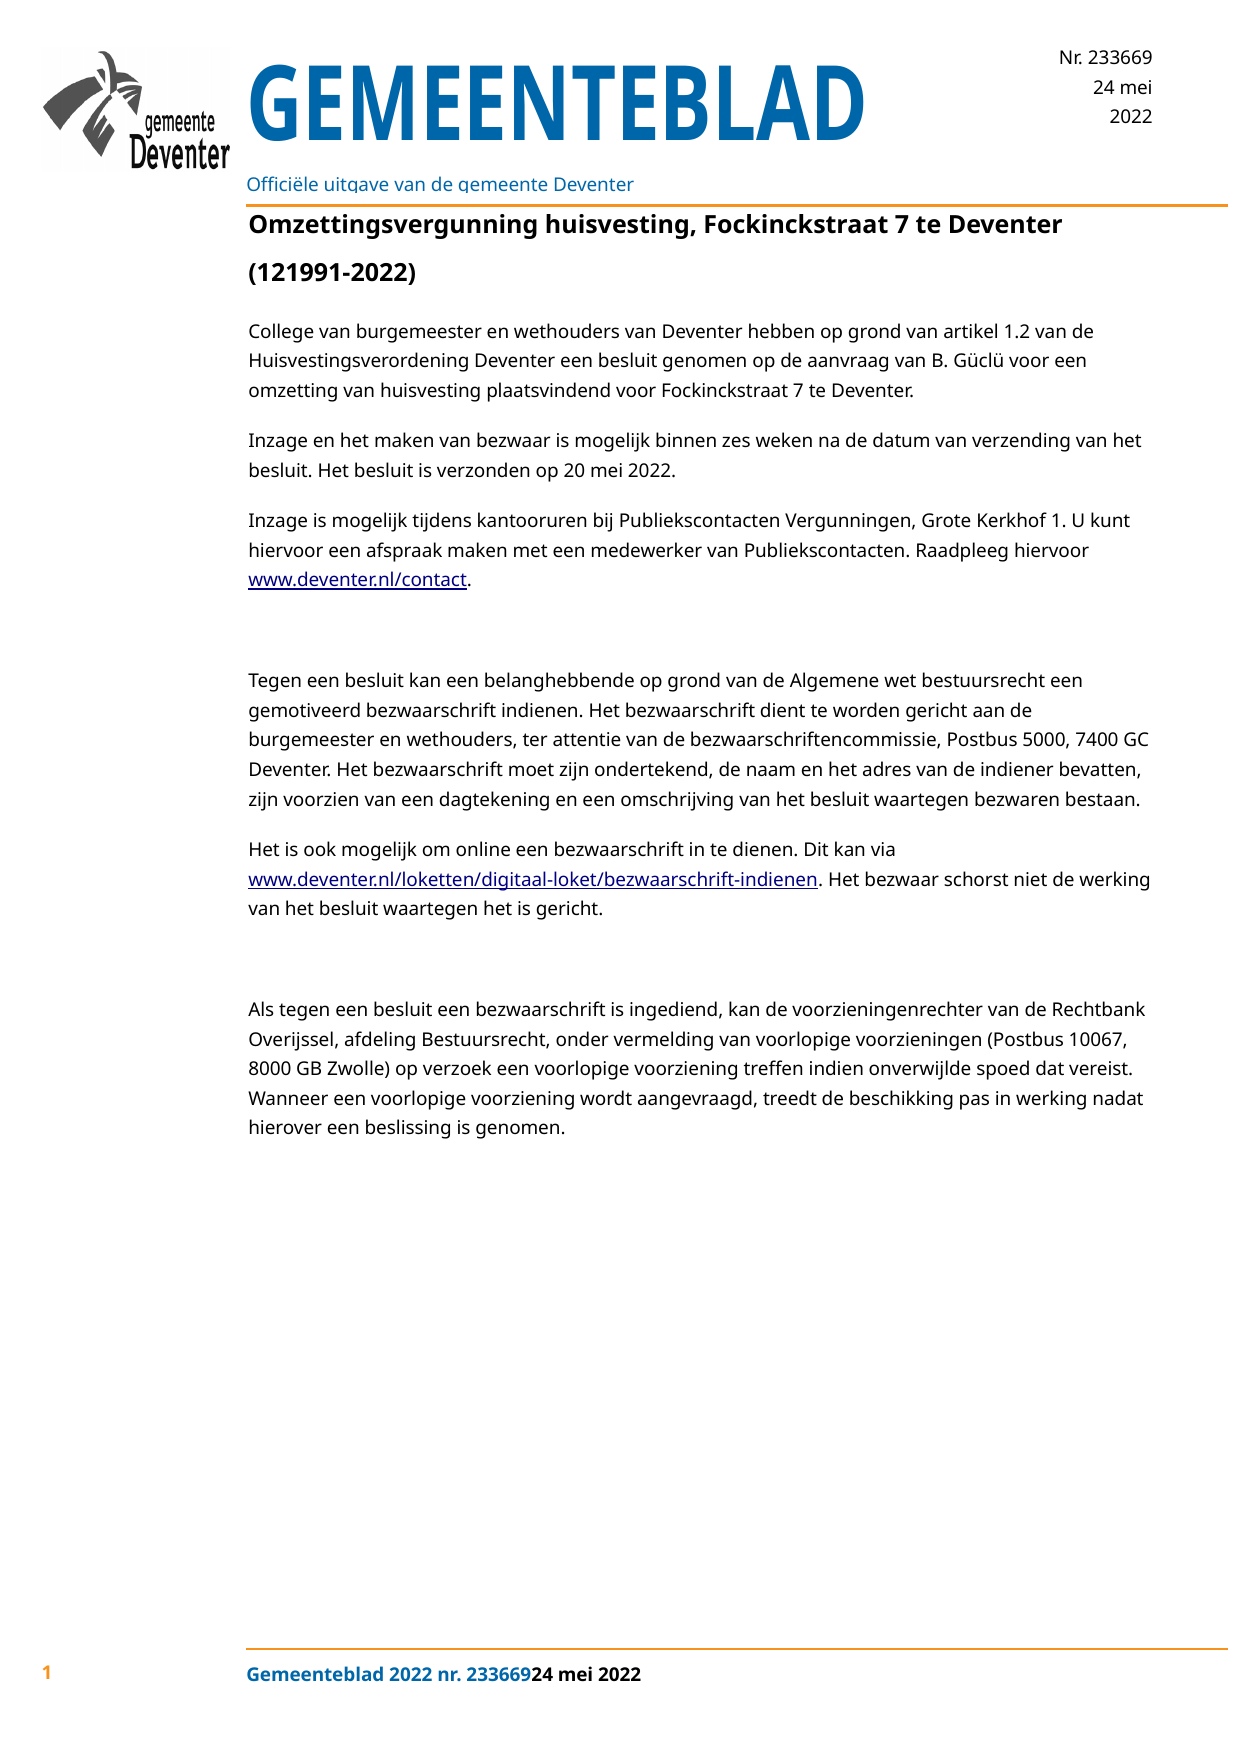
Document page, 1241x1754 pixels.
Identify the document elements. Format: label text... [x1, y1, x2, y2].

text Het is ook mogelijk om online een bezwaarschrift in te dienen. Dit kan via www.deventer.nl/loketten/digitaal-loket/bezwaarschrift-indienen. Het bezwaar schorst niet de werking van het besluit waartegen het is gericht. [248, 836, 1152, 921]
text Als tegen een besluit een bezwaarschrift is ingediend, kan de voorzieningenrechter van de Rechtbank Overijssel, afdeling Bestuursrecht, onder vermelding van voorlopige voorzieningen (Postbus 10067, 8000 GB Zwolle) op verzoek een voorlopige voorziening treffen indien onverwijlde spoed dat vereist. Wanneer een voorlopige voorziening wordt aangevraagd, treedt de beschikking pas in werking nadat hierover een beslissing is genomen. [248, 996, 1152, 1140]
text College van burgemeester en wethouders van Deventer hebben op grond van artikel 1.2 van de Huisvestingsverordening Deventer een besluit genomen op de aanvraag van B. Güclü voor een omzetting van huisvesting plaatsvindend voor Fockinckstraat 7 te Deventer. [248, 318, 1152, 403]
picture [41, 47, 231, 172]
text Inzage en het maken van bezwaar is mogelijk binnen zes weken na de datum van verzending van het besluit. Het besluit is verzonden op 20 mei 2022. [248, 427, 1152, 483]
text Omzettingsvergunning huisvesting, Fockinckstraat 7 te Deventer (121991-2022) [248, 207, 1152, 288]
text Tegen een besluit kan een belanghebbende op grond van de Algemene wet bestuursrecht een gemotiveerd bezwaarschrift indienen. Het bezwaarschrift dient te worden gericht aan de burgemeester en wethouders, ter attentie van de bezwaarschriftencommissie, Postbus 5000, 7400 GC Deventer. Het bezwaarschrift moet zijn ondertekend, de naam en het adres van de indiener bevatten, zijn voorzien van een dagtekening en een omschrijving van het besluit waartegen bezwaren bestaan. [248, 667, 1152, 812]
text Inzage is mogelijk tijdens kantooruren bij Publiekscontacten Vergunningen, Grote Kerkhof 1. U kunt hiervoor een afspraak maken met een medewerker van Publiekscontacten. Raadpleeg hiervoor www.deventer.nl/contact. [248, 507, 1152, 592]
